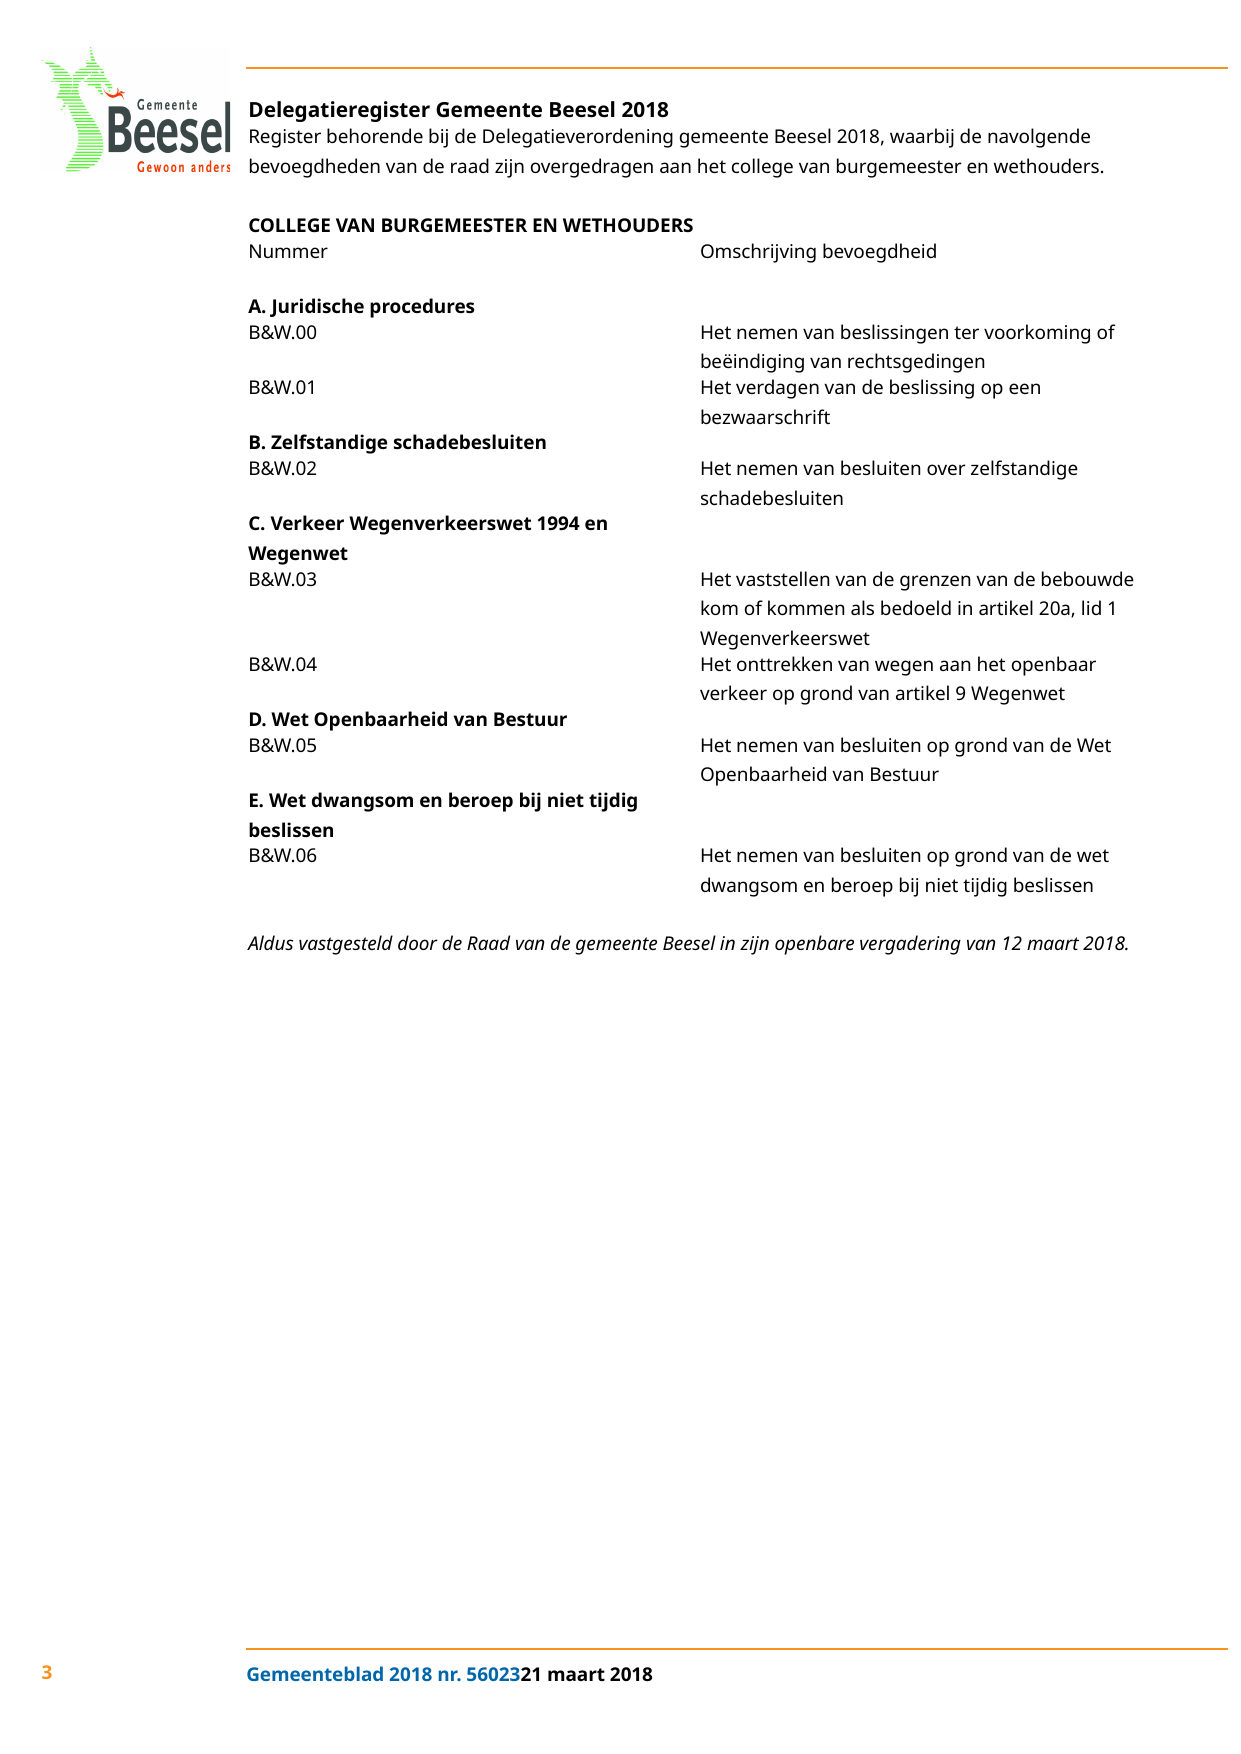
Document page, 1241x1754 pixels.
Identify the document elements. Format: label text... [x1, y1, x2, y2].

table_cell Het nemen van besluiten over zelfstandige schadebesluiten [700, 455, 1152, 511]
text Aldus vastgesteld door de Raad van de gemeente Beesel in zijn openbare vergadering van 12 maart 2018. [248, 931, 1152, 956]
table_cell E. Wet dwangsom en beroep bij niet tijdig beslissen [248, 787, 700, 842]
text Register behorende bij de Delegatieverordening gemeente Beesel 2018, waarbij de navolgende bevoegdheden van de raad zijn overgedragen aan het college van burgemeester en wethouders. [248, 123, 1152, 179]
table_cell Het nemen van besluiten op grond van de Wet Openbaarheid van Bestuur [700, 732, 1152, 787]
table_cell B&W.00 [248, 319, 700, 374]
table_cell B&W.05 [248, 732, 700, 787]
table_cell Omschrijving bevoegdheid [700, 238, 1152, 293]
picture [41, 47, 231, 172]
table_cell B&W.03 [248, 566, 700, 651]
table_cell A. Juridische procedures [248, 293, 700, 319]
table_cell D. Wet Openbaarheid van Bestuur [248, 706, 700, 732]
table_cell Nummer [248, 238, 700, 293]
text Delegatieregister Gemeente Beesel 2018 [248, 95, 1152, 123]
table_cell Het vaststellen van de grenzen van de bebouwde kom of kommen als bedoeld in artikel 20a, lid 1 Wegenverkeerswet [700, 566, 1152, 651]
table_cell Het onttrekken van wegen aan het openbaar verkeer op grond van artikel 9 Wegenwet [700, 651, 1152, 706]
table_cell B&W.01 [248, 374, 700, 429]
table_cell B. Zelfstandige schadebesluiten [248, 430, 700, 455]
table_cell Het verdagen van de beslissing op een bezwaarschrift [700, 374, 1152, 429]
table_cell Het nemen van besluiten op grond van de wet dwangsom en beroep bij niet tijdig beslissen [700, 843, 1152, 898]
table_cell B&W.04 [248, 651, 700, 706]
table_cell B&W.02 [248, 455, 700, 511]
table_cell B&W.06 [248, 843, 700, 898]
table_header COLLEGE VAN BURGEMEESTER EN WETHOUDERS [248, 212, 700, 238]
table_cell Het nemen van beslissingen ter voorkoming of beëindiging van rechtsgedingen [700, 319, 1152, 374]
table_cell C. Verkeer Wegenverkeerswet 1994 en Wegenwet [248, 511, 700, 566]
